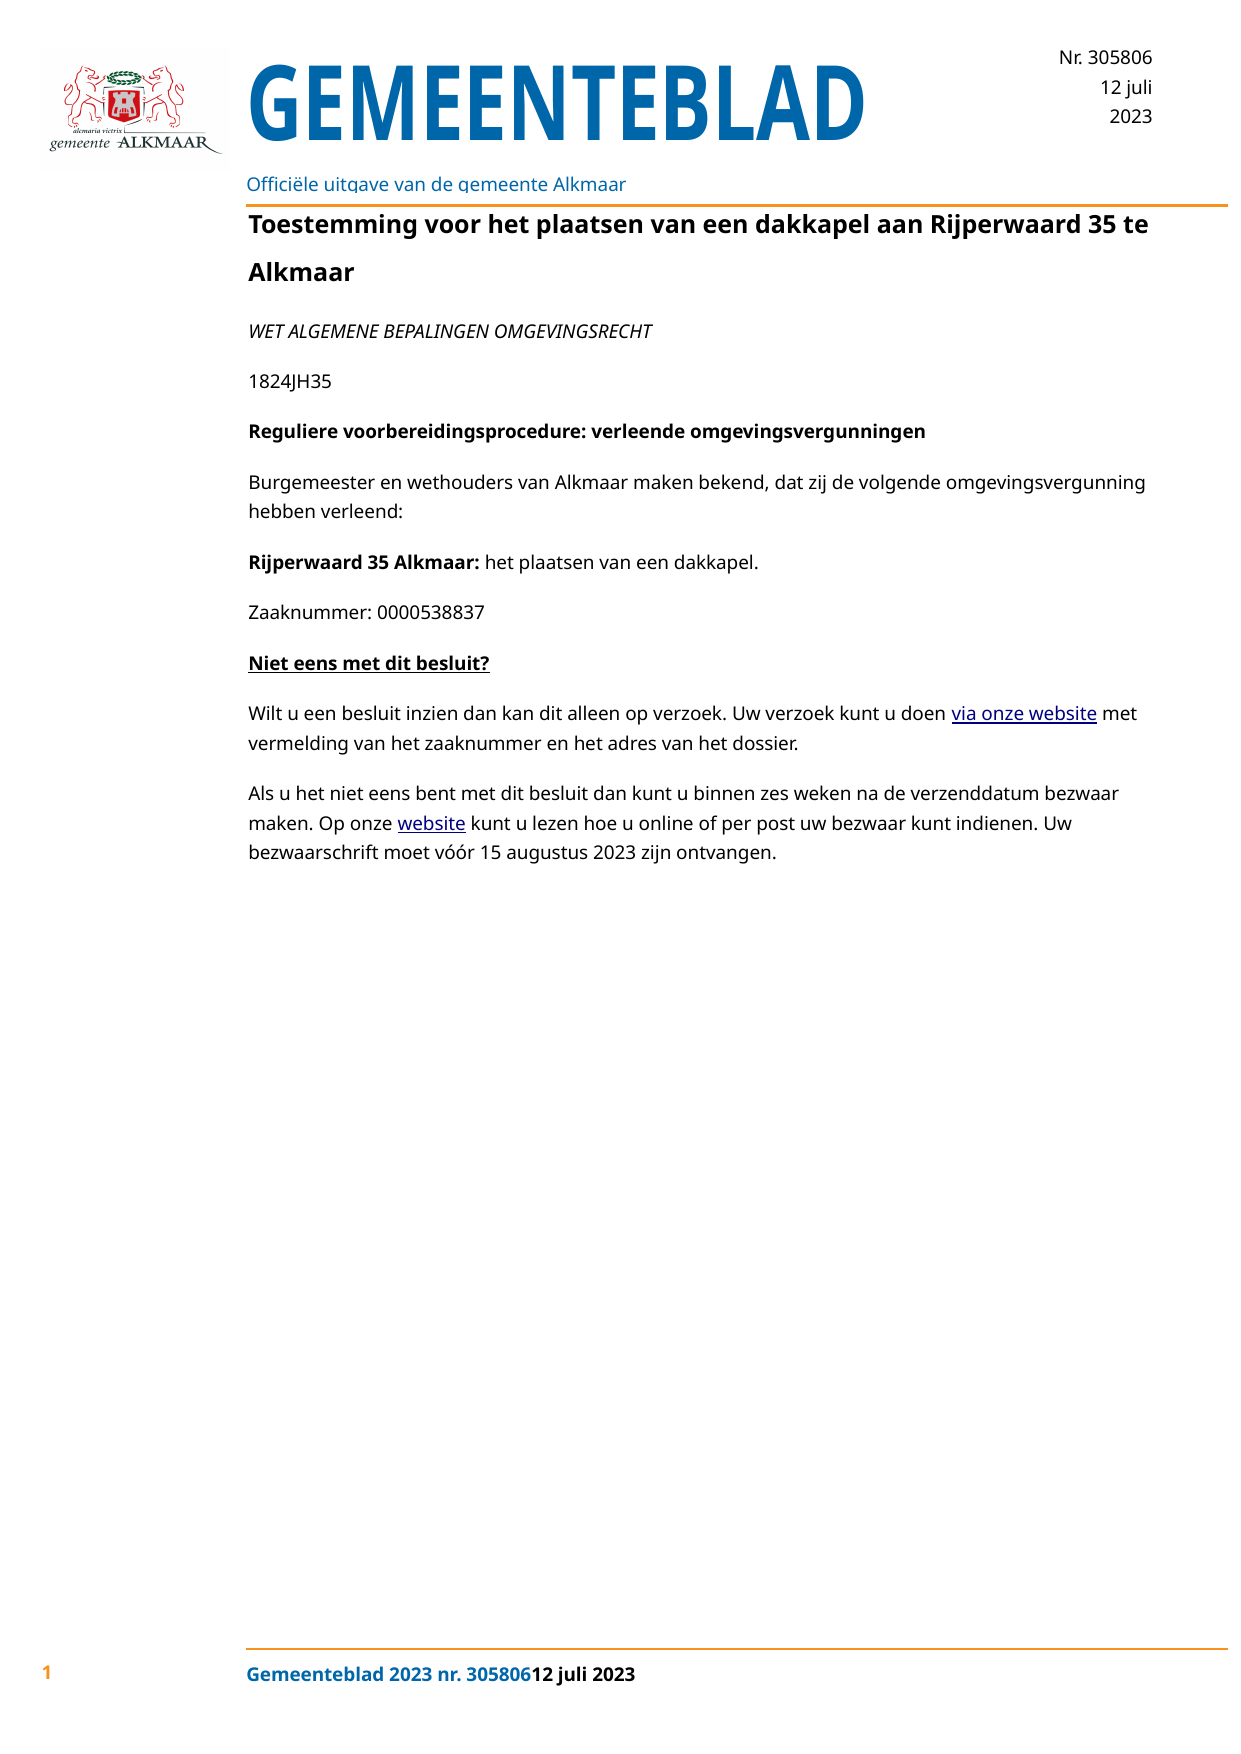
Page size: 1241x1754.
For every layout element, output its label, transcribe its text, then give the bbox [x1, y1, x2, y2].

text Niet eens met dit besluit? [248, 650, 1152, 676]
text 1824JH35 [248, 368, 1152, 394]
text Zaaknummer: 0000538837 [248, 599, 1152, 625]
text Toestemming voor het plaatsen van een dakkapel aan Rijperwaard 35 te Alkmaar [248, 207, 1152, 288]
text Reguliere voorbereidingsprocedure: verleende omgevingsvergunningen [248, 419, 1152, 444]
text Wilt u een besluit inzien dan kan dit alleen op verzoek. Uw verzoek kunt u doen via onze website met vermelding van het zaaknummer en het adres van het dossier. [248, 700, 1152, 756]
text Als u het niet eens bent met dit besluit dan kunt u binnen zes weken na de verzenddatum bezwaar maken. Op onze website kunt u lezen hoe u online of per post uw bezwaar kunt indienen. Uw bezwaarschrift moet vóór 15 augustus 2023 zijn ontvangen. [248, 780, 1152, 865]
text WET ALGEMENE BEPALINGEN OMGEVINGSRECHT [248, 318, 1152, 344]
text Rijperwaard 35 Alkmaar: het plaatsen van een dakkapel. [248, 549, 1152, 575]
text Burgemeester en wethouders van Alkmaar maken bekend, dat zij de volgende omgevingsvergunning hebben verleend: [248, 469, 1152, 524]
picture [41, 47, 231, 172]
